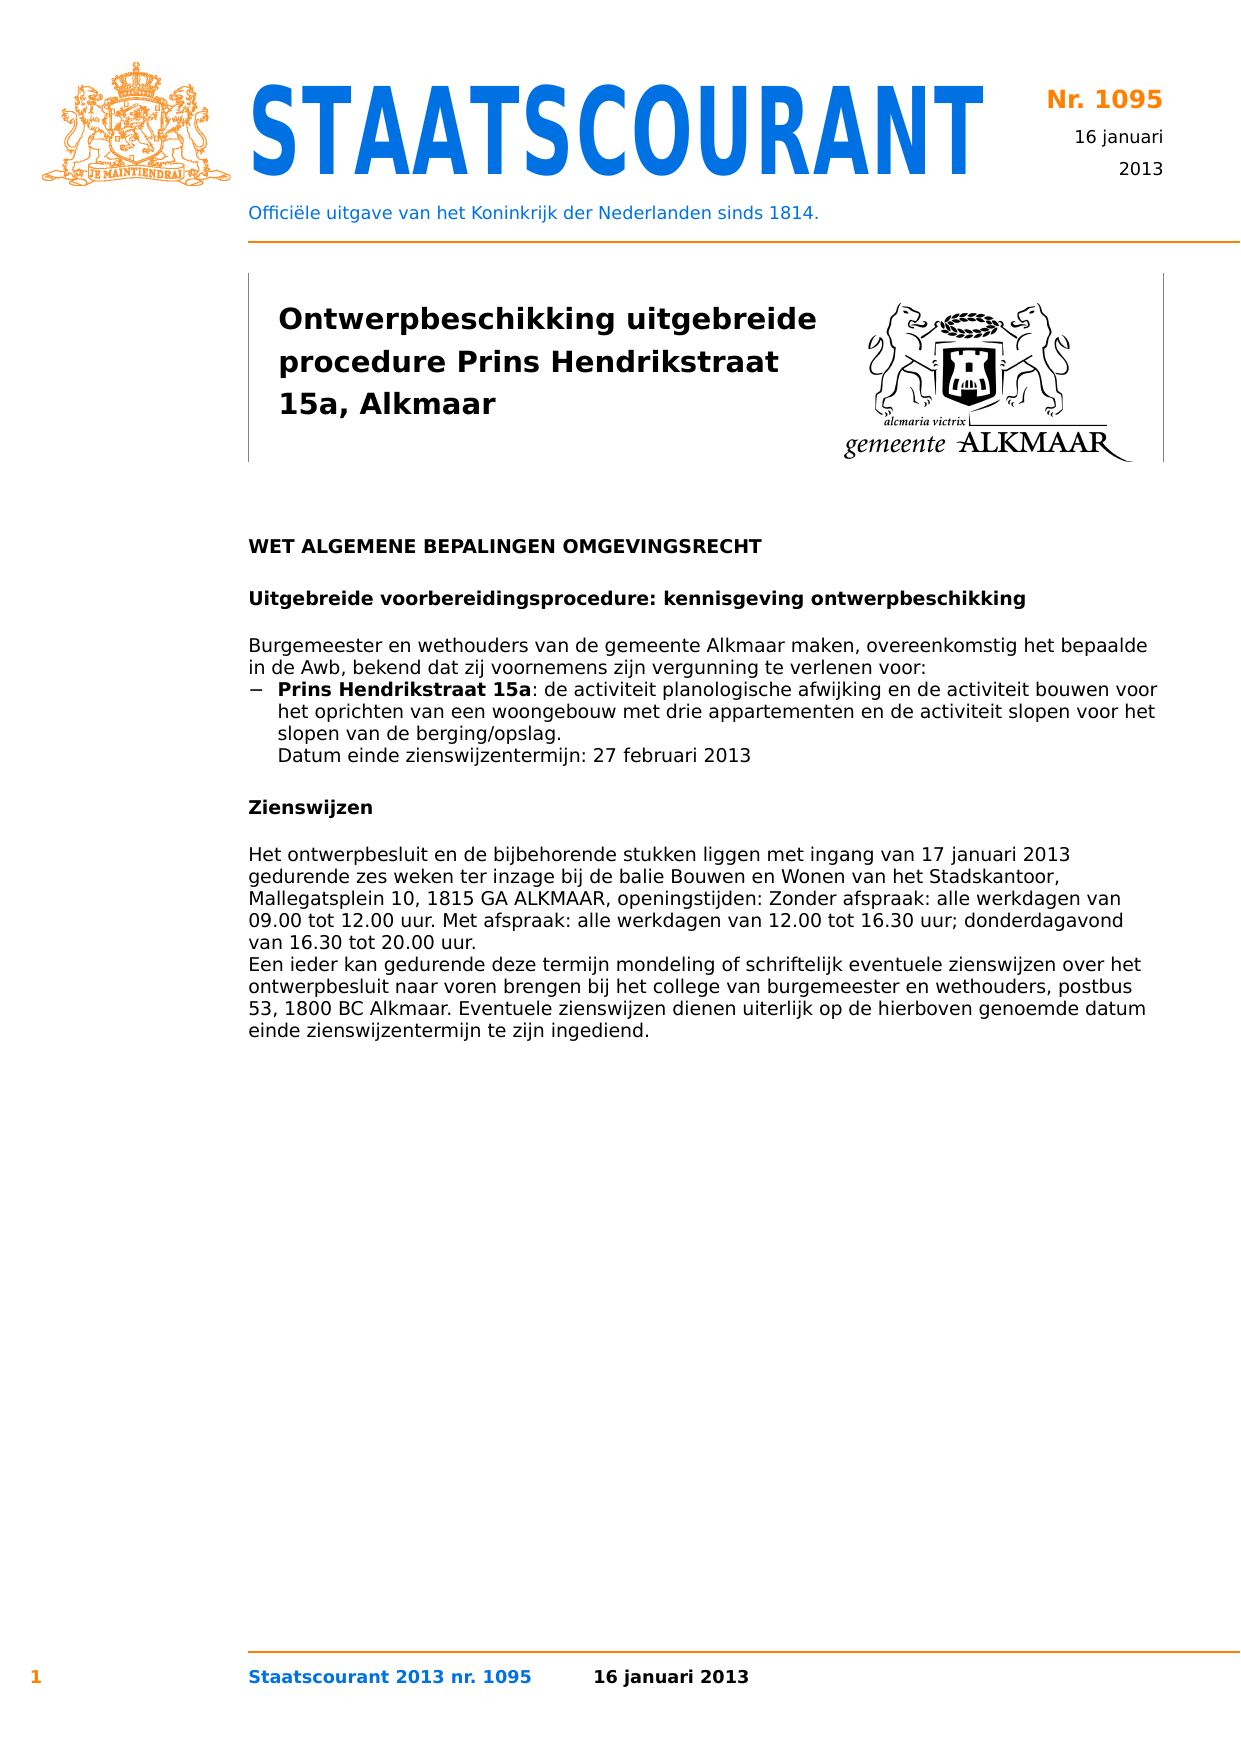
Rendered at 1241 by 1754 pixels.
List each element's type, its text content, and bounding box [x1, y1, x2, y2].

table_cell 16 januari [998, 121, 1240, 153]
table_header [25, 62, 248, 241]
subtitle Zienswijzen [248, 797, 1163, 819]
picture [844, 302, 1134, 462]
subtitle Ontwerpbeschikking uitgebreide procedure Prins Hendrikstraat 15a, Alkmaar [249, 273, 1163, 462]
text Burgemeester en wethouders van de gemeente Alkmaar maken, overeenkomstig het bepaalde in de Awb, bekend dat zij voornemens zijn vergunning te verlenen voor: [248, 635, 1163, 679]
picture [41, 62, 231, 186]
text − Prins Hendrikstraat 15a: de activiteit planologische afwijking en de activiteit bouwen voor het oprichten van een woongebouw met drie appartementen en de activiteit slopen voor het slopen van de berging/opslag. [248, 679, 1163, 745]
table_header STAATSCOURANT [248, 62, 998, 203]
text Datum einde zienswijzentermijn: 27 februari 2013 [277, 745, 1163, 767]
table_cell Officiële uitgave van het Koninkrijk der Nederlanden sinds 1814. [248, 203, 1240, 241]
table_cell 2013 [998, 153, 1240, 203]
text Het ontwerpbesluit en de bijbehorende stukken liggen met ingang van 17 januari 2013 gedurende zes weken ter inzage bij de balie Bouwen en Wonen van het Stadskantoor, Mallegatsplein 10, 1815 GA ALKMAAR, openingstijden: Zonder afspraak: alle werkdagen van 09.00 tot 12.00 uur. Met afspraak: alle werkdagen van 12.00 tot 16.30 uur; donderdagavond van 16.30 tot 20.00 uur. [248, 844, 1163, 954]
table_header Nr. 1095 [998, 62, 1240, 121]
text Een ieder kan gedurende deze termijn mondeling of schriftelijk eventuele zienswijzen over het ontwerpbesluit naar voren brengen bij het college van burgemeester en wethouders, postbus 53, 1800 BC Alkmaar. Eventuele zienswijzen dienen uiterlijk op de hierboven genoemde datum einde zienswijzentermijn te zijn ingediend. [248, 954, 1163, 1042]
text WET ALGEMENE BEPALINGEN OMGEVINGSRECHT [248, 536, 1163, 558]
subtitle Uitgebreide voorbereidingsprocedure: kennisgeving ontwerpbeschikking [248, 588, 1163, 610]
